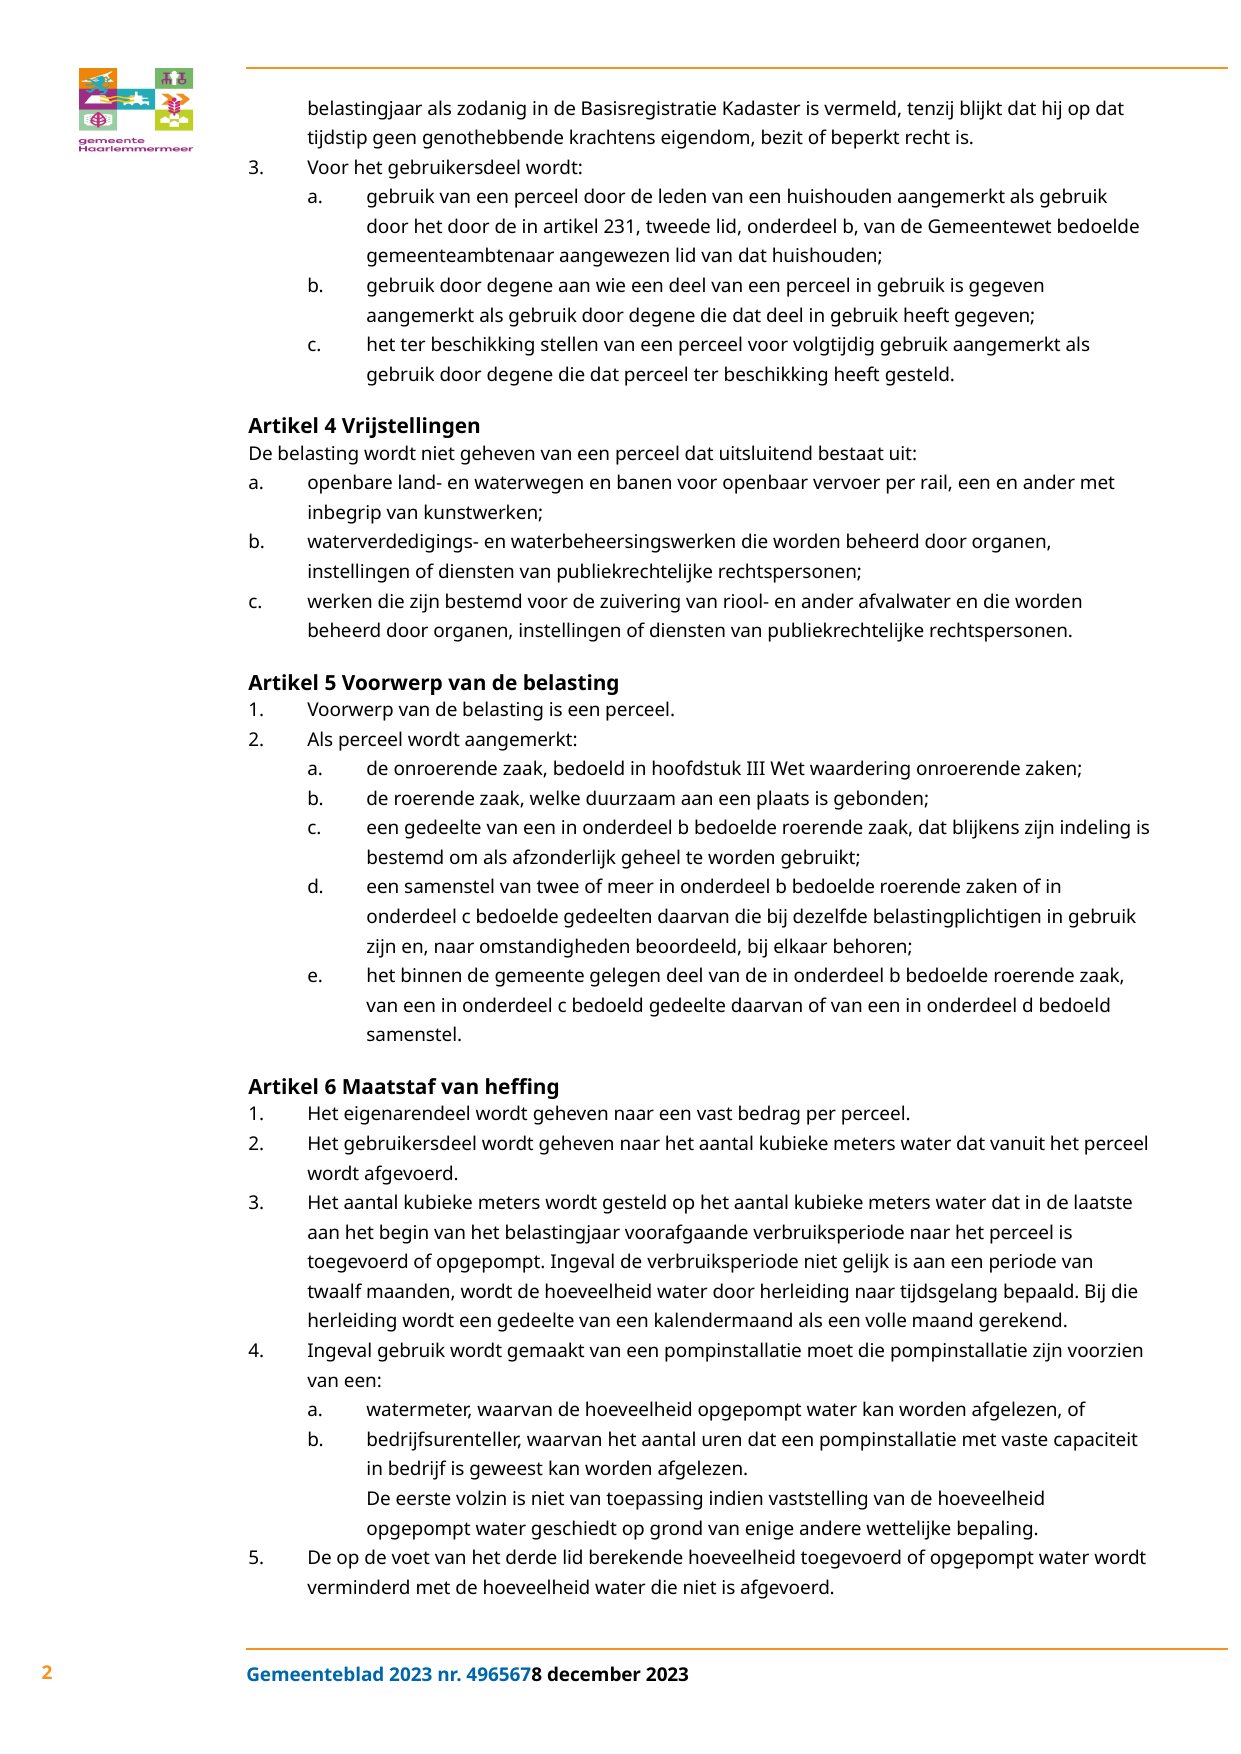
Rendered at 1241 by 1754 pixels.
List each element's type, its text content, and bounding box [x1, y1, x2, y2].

list gebruik van een perceel door de leden van een huishouden aangemerkt als gebruik door het door de in artikel 231, tweede lid, onderdeel b, van de Gemeentewet bedoelde gemeenteambtenaar aangewezen lid van dat huishouden; [307, 183, 1152, 268]
list openbare land- en waterwegen en banen voor openbaar vervoer per rail, een en ander met inbegrip van kunstwerken; [248, 469, 1152, 525]
text De belasting wordt niet geheven van een perceel dat uitsluitend bestaat uit: [248, 440, 1152, 466]
list De eerste volzin is niet van toepassing indien vaststelling van de hoeveelheid opgepompt water geschiedt op grond van enige andere wettelijke bepaling. [307, 1485, 1152, 1540]
list watermeter, waarvan de hoeveelheid opgepompt water kan worden afgelezen, of [307, 1396, 1152, 1422]
list De op de voet van het derde lid berekende hoeveelheid toegevoerd of opgepompt water wordt verminderd met de hoeveelheid water die niet is afgevoerd. [248, 1544, 1152, 1599]
list Ingeval gebruik wordt gemaakt van een pompinstallatie moet die pompinstallatie zijn voorzien van een: [248, 1337, 1152, 1392]
picture [41, 47, 231, 172]
list het ter beschikking stellen van een perceel voor volgtijdig gebruik aangemerkt als gebruik door degene die dat perceel ter beschikking heeft gesteld. [307, 331, 1152, 387]
list bedrijfsurenteller, waarvan het aantal uren dat een pompinstallatie met vaste capaciteit in bedrijf is geweest kan worden afgelezen. [307, 1426, 1152, 1481]
list waterverdedigings- en waterbeheersingswerken die worden beheerd door organen, instellingen of diensten van publiekrechtelijke rechtspersonen; [248, 529, 1152, 584]
list een samenstel van twee of meer in onderdeel b bedoelde roerende zaken of in onderdeel c bedoelde gedeelten daarvan die bij dezelfde belastingplichtigen in gebruik zijn en, naar omstandigheden beoordeeld, bij elkaar behoren; [307, 874, 1152, 959]
list werken die zijn bestemd voor de zuivering van riool- en ander afvalwater en die worden beheerd door organen, instellingen of diensten van publiekrechtelijke rechtspersonen. [248, 588, 1152, 643]
list gebruik door degene aan wie een deel van een perceel in gebruik is gegeven aangemerkt als gebruik door degene die dat deel in gebruik heeft gegeven; [307, 272, 1152, 328]
list Voorwerp van de belasting is een perceel. [248, 696, 1152, 722]
list belastingjaar als zodanig in de Basisregistratie Kadaster is vermeld, tenzij blijkt dat hij op dat tijdstip geen genothebbende krachtens eigendom, bezit of beperkt recht is. [248, 95, 1152, 150]
list Als perceel wordt aangemerkt: [248, 726, 1152, 752]
list Het gebruikersdeel wordt geheven naar het aantal kubieke meters water dat vanuit het perceel wordt afgevoerd. [248, 1130, 1152, 1185]
text Artikel 4 Vrijstellingen [248, 411, 1152, 440]
text Artikel 5 Voorwerp van de belasting [248, 668, 1152, 696]
text Artikel 6 Maatstaf van heffing [248, 1072, 1152, 1101]
list de onroerende zaak, bedoeld in hoofdstuk III Wet waardering onroerende zaken; [307, 755, 1152, 781]
list de roerende zaak, welke duurzaam aan een plaats is gebonden; [307, 785, 1152, 811]
list Voor het gebruikersdeel wordt: [248, 154, 1152, 180]
list het binnen de gemeente gelegen deel van de in onderdeel b bedoelde roerende zaak, van een in onderdeel c bedoeld gedeelte daarvan of van een in onderdeel d bedoeld samenstel. [307, 962, 1152, 1047]
list Het eigenarendeel wordt geheven naar een vast bedrag per perceel. [248, 1101, 1152, 1126]
list een gedeelte van een in onderdeel b bedoelde roerende zaak, dat blijkens zijn indeling is bestemd om als afzonderlijk geheel te worden gebruikt; [307, 814, 1152, 870]
list Het aantal kubieke meters wordt gesteld op het aantal kubieke meters water dat in de laatste aan het begin van het belastingjaar voorafgaande verbruiksperiode naar het perceel is toegevoerd of opgepompt. Ingeval de verbruiksperiode niet gelijk is aan een periode van twaalf maanden, wordt de hoeveelheid water door herleiding naar tijdsgelang bepaald. Bij die herleiding wordt een gedeelte van een kalendermaand als een volle maand gerekend. [248, 1189, 1152, 1333]
